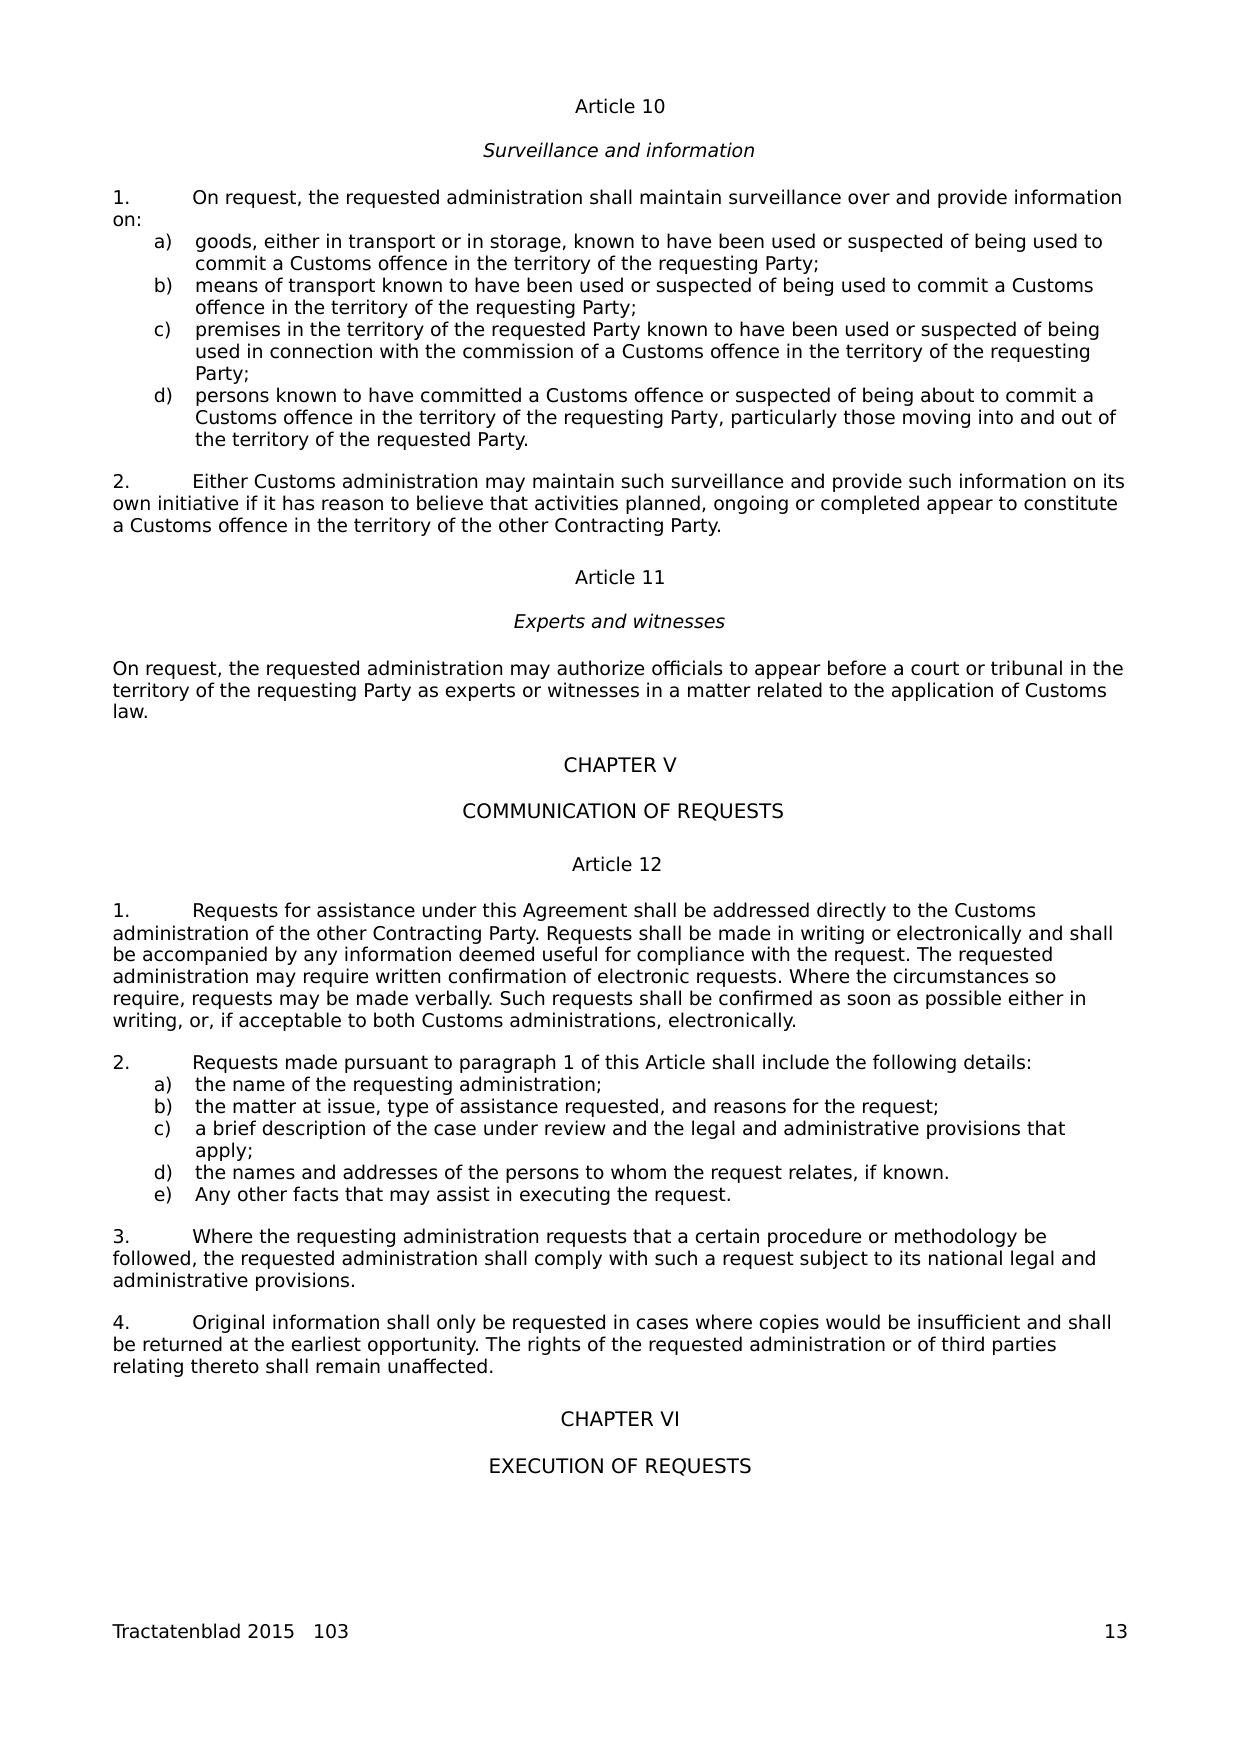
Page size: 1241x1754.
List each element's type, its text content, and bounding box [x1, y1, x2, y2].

text b) the matter at issue, type of assistance requested, and reasons for the request; [153, 1096, 1128, 1118]
subtitle CHAPTER VI EXECUTION OF REQUESTS [112, 1408, 1128, 1478]
text 2. Either Customs administration may maintain such surveillance and provide such information on its own initiative if it has reason to believe that activities planned, ongoing or completed appear to constitute a Customs offence in the territory of the other Contracting Party. [112, 471, 1128, 537]
text b) means of transport known to have been used or suspected of being used to commit a Customs offence in the territory of the requesting Party; [153, 275, 1128, 319]
text 1. Requests for assistance under this Agreement shall be addressed directly to the Customs administration of the other Contracting Party. Requests shall be made in writing or electronically and shall be accompanied by any information deemed useful for compliance with the request. The requested administration may require written confirmation of electronic requests. Where the circumstances so require, requests may be made verbally. Such requests shall be confirmed as soon as possible either in writing, or, if acceptable to both Customs administrations, electronically. [112, 900, 1128, 1032]
subtitle Article 11 Experts and witnesses [112, 567, 1128, 632]
text c) a brief description of the case under review and the legal and administrative provisions that apply; [153, 1118, 1128, 1162]
text d) the names and addresses of the persons to whom the request relates, if known. [153, 1162, 1128, 1184]
text e) Any other facts that may assist in executing the request. [153, 1184, 1128, 1206]
text 4. Original information shall only be requested in cases where copies would be insufficient and shall be returned at the earliest opportunity. The rights of the requested administration or of third parties relating thereto shall remain unaffected. [112, 1312, 1128, 1378]
text a) goods, either in transport or in storage, known to have been used or suspected of being used to commit a Customs offence in the territory of the requesting Party; [153, 231, 1128, 275]
text 3. Where the requesting administration requests that a certain procedure or methodology be followed, the requested administration shall comply with such a request subject to its national legal and administrative provisions. [112, 1226, 1128, 1292]
text 2. Requests made pursuant to paragraph 1 of this Article shall include the following details: [112, 1052, 1128, 1074]
text c) premises in the territory of the requested Party known to have been used or suspected of being used in connection with the commission of a Customs offence in the territory of the requesting Party; [153, 319, 1128, 385]
subtitle Article 12 [112, 853, 1128, 875]
text 1. On request, the requested administration shall maintain surveillance over and provide information on: [112, 187, 1128, 231]
text a) the name of the requesting administration; [153, 1074, 1128, 1096]
subtitle Article 10 Surveillance and information [112, 96, 1128, 162]
text On request, the requested administration may authorize officials to appear before a court or tribunal in the territory of the requesting Party as experts or witnesses in a matter related to the application of Customs law. [112, 657, 1128, 723]
subtitle CHAPTER V COMMUNICATION OF REQUESTS [112, 753, 1128, 823]
text d) persons known to have committed a Customs offence or suspected of being about to commit a Customs offence in the territory of the requesting Party, particularly those moving into and out of the territory of the requested Party. [153, 385, 1128, 451]
